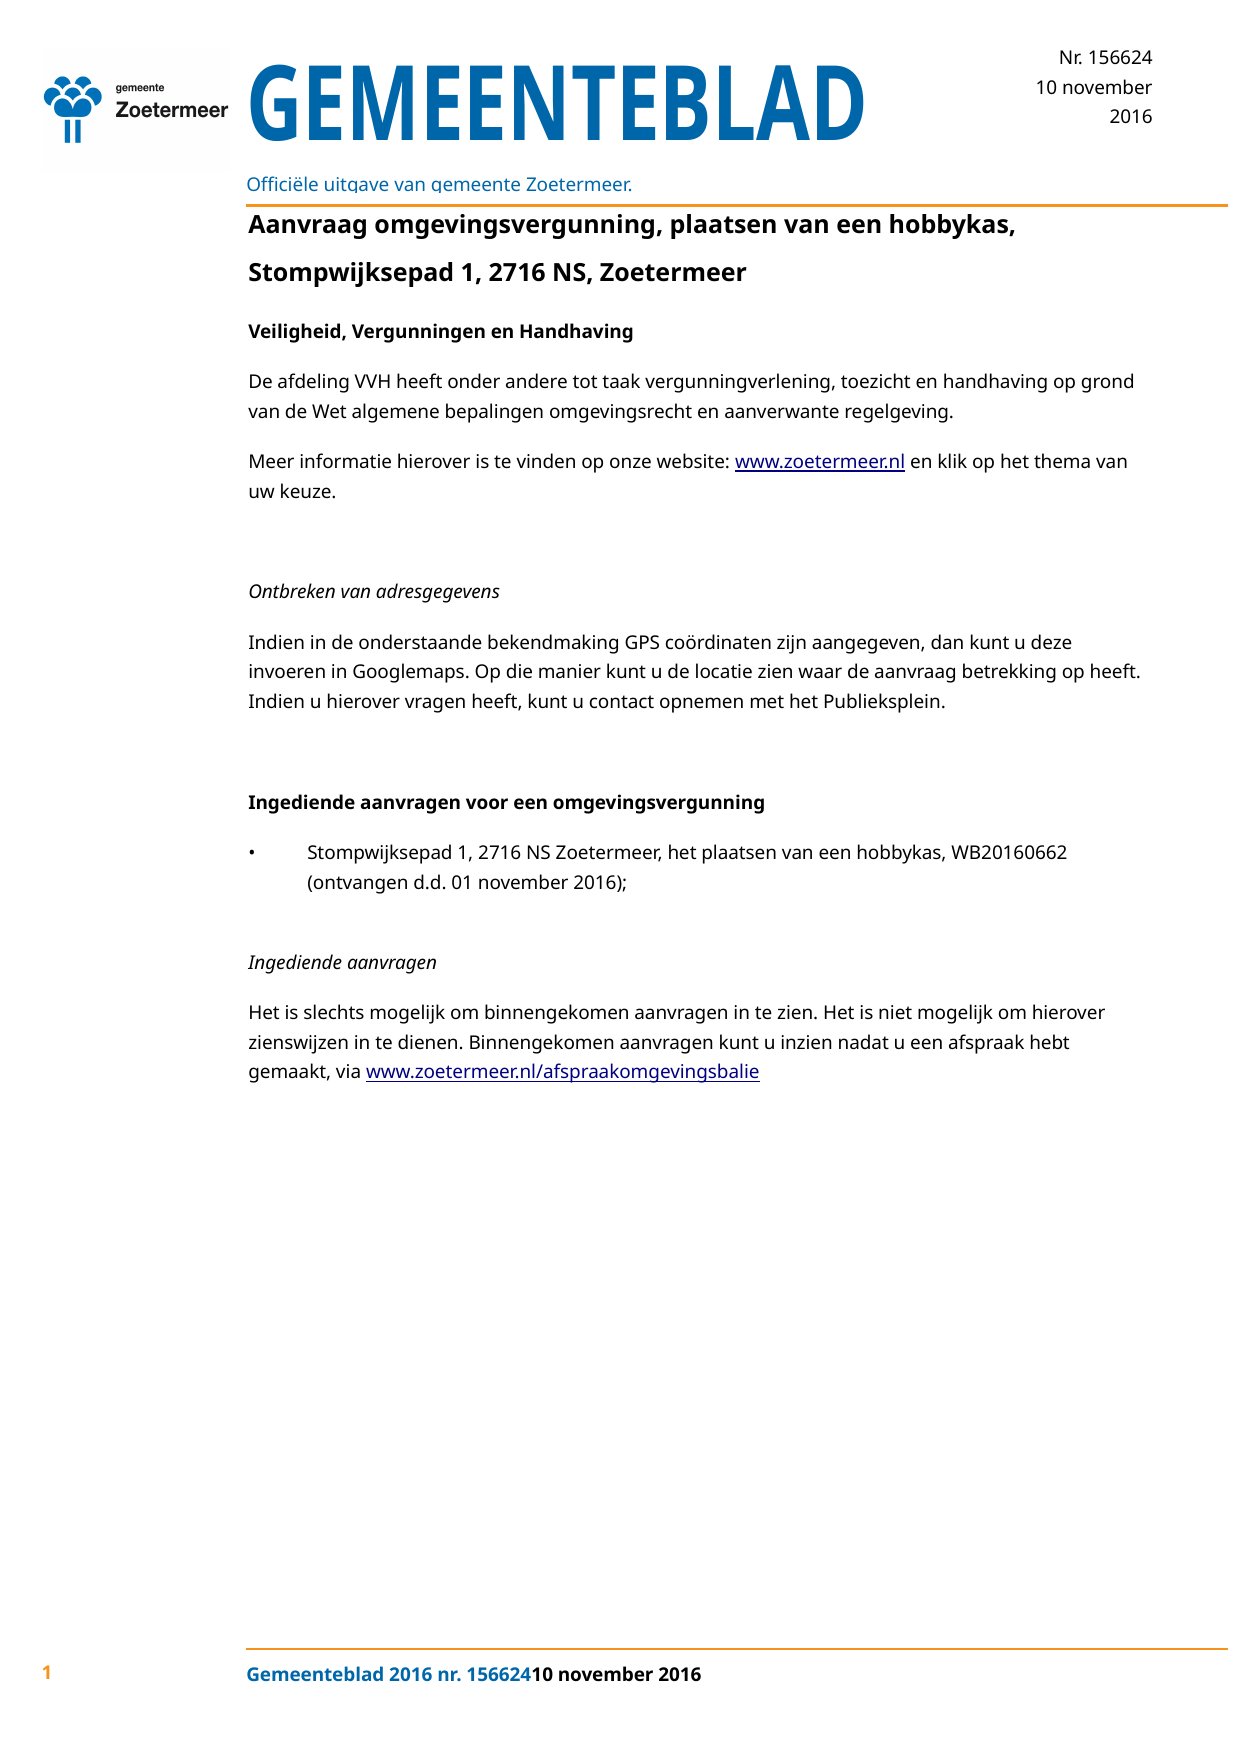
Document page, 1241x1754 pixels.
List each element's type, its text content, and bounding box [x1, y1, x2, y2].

text Indien in de onderstaande bekendmaking GPS coördinaten zijn aangegeven, dan kunt u deze invoeren in Googlemaps. Op die manier kunt u de locatie zien waar de aanvraag betrekking op heeft. Indien u hierover vragen heeft, kunt u contact opnemen met het Publieksplein. [248, 629, 1152, 714]
text Veiligheid, Vergunningen en Handhaving [248, 318, 1152, 344]
text De afdeling VVH heeft onder andere tot taak vergunningverlening, toezicht en handhaving op grond van de Wet algemene bepalingen omgevingsrecht en aanverwante regelgeving. [248, 368, 1152, 424]
text Ingediende aanvragen [248, 949, 1152, 975]
picture [41, 47, 231, 172]
text Meer informatie hierover is te vinden op onze website: www.zoetermeer.nl en klik op het thema van uw keuze. [248, 448, 1152, 504]
text Het is slechts mogelijk om binnengekomen aanvragen in te zien. Het is niet mogelijk om hierover zienswijzen in te dienen. Binnengekomen aanvragen kunt u inzien nadat u een afspraak hebt gemaakt, via www.zoetermeer.nl/afspraakomgevingsbalie [248, 999, 1152, 1084]
text Ingediende aanvragen voor een omgevingsvergunning [248, 789, 1152, 815]
list Stompwijksepad 1, 2716 NS Zoetermeer, het plaatsen van een hobbykas, WB20160662 (ontvangen d.d. 01 november 2016); [248, 839, 1152, 895]
text Ontbreken van adresgegevens [248, 579, 1152, 604]
text Aanvraag omgevingsvergunning, plaatsen van een hobbykas, Stompwijksepad 1, 2716 NS, Zoetermeer [248, 207, 1152, 288]
